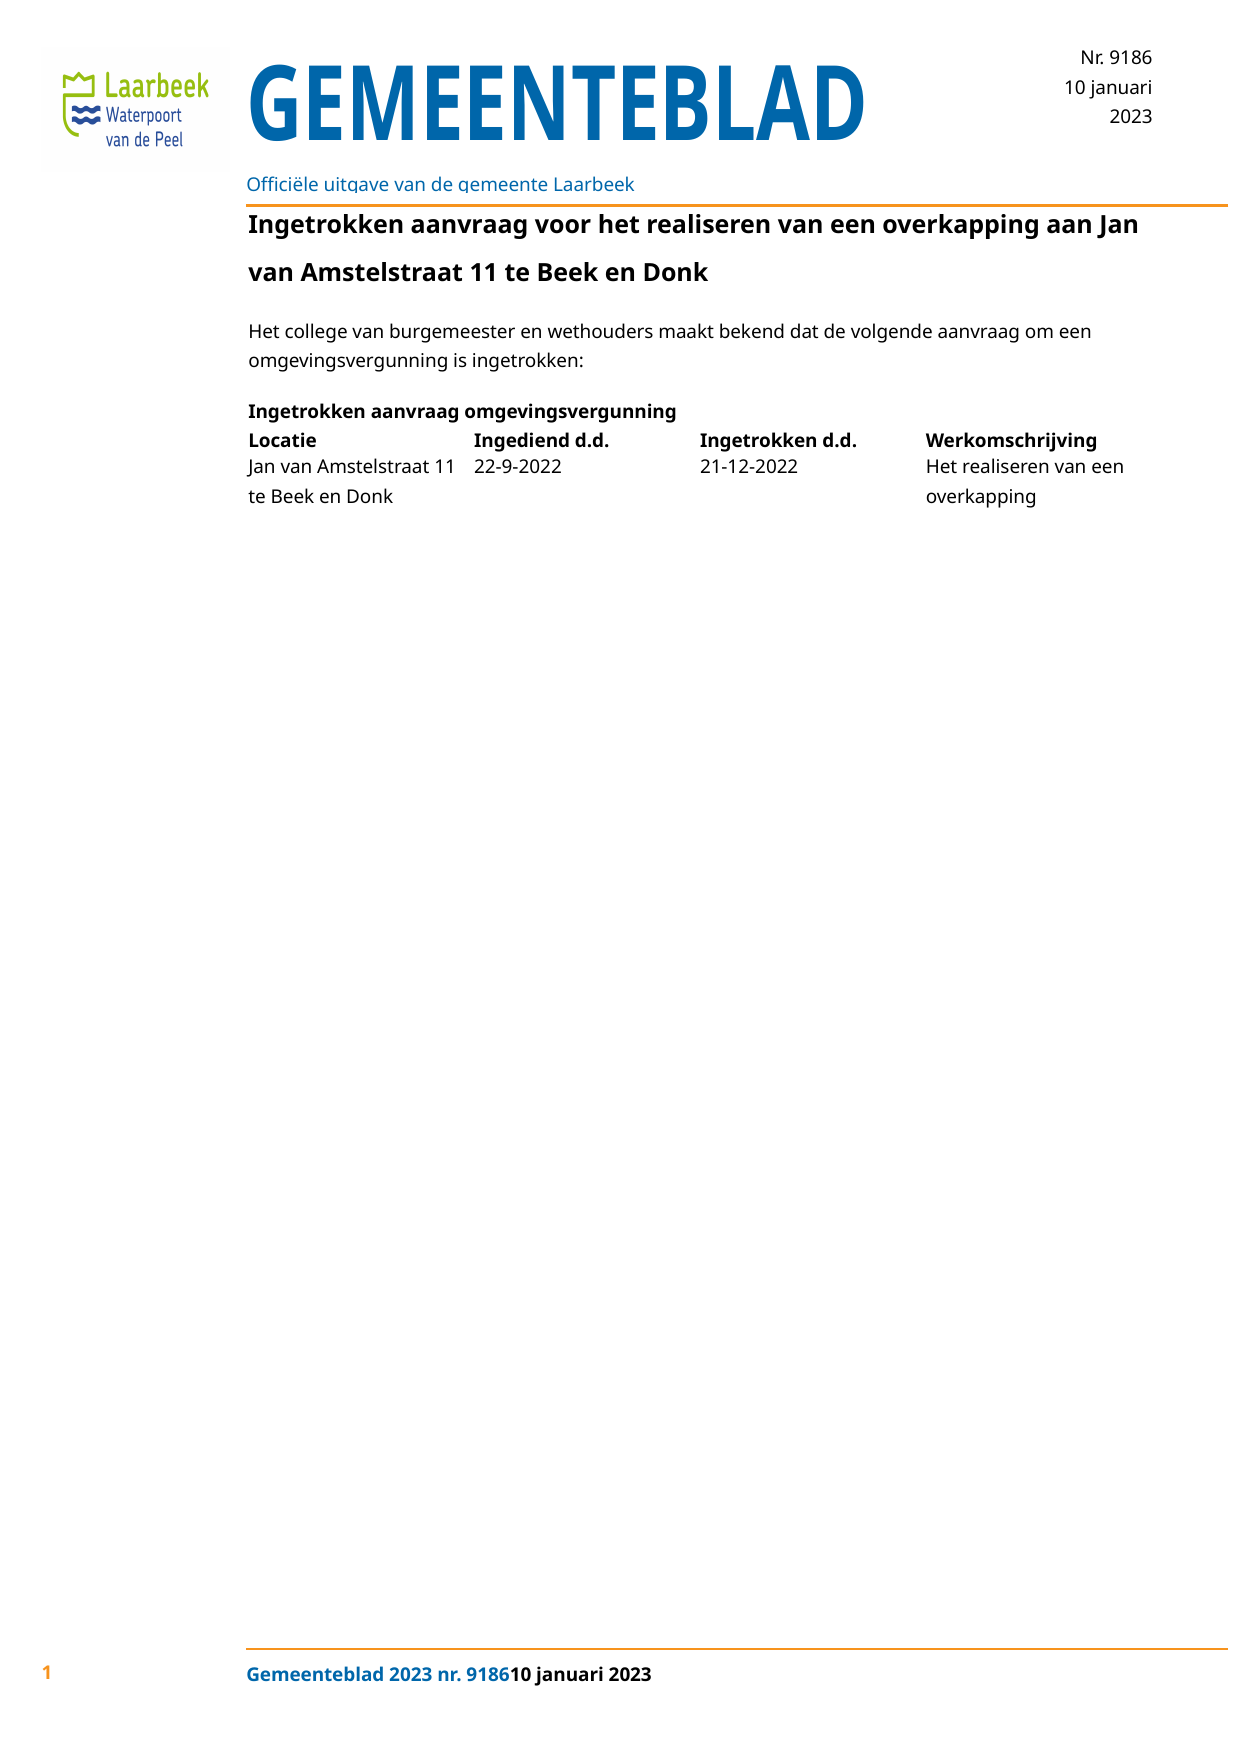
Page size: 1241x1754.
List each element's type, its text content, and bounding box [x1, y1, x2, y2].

table_cell 21-12-2022 [700, 453, 926, 509]
table_cell 22-9-2022 [474, 453, 700, 509]
table_cell Het realiseren van een overkapping [926, 453, 1152, 509]
table_header Locatie [248, 428, 474, 453]
table_header Ingediend d.d. [474, 428, 700, 453]
table_header Werkomschrijving [926, 428, 1152, 453]
text Het college van burgemeester en wethouders maakt bekend dat de volgende aanvraag om een omgevingsvergunning is ingetrokken: [248, 318, 1152, 373]
text Ingetrokken aanvraag voor het realiseren van een overkapping aan Jan van Amstelstraat 11 te Beek en Donk [248, 207, 1152, 288]
text Ingetrokken aanvraag omgevingsvergunning [248, 398, 1152, 424]
table_header Ingetrokken d.d. [700, 428, 926, 453]
picture [41, 47, 231, 172]
table_cell Jan van Amstelstraat 11 te Beek en Donk [248, 453, 474, 509]
